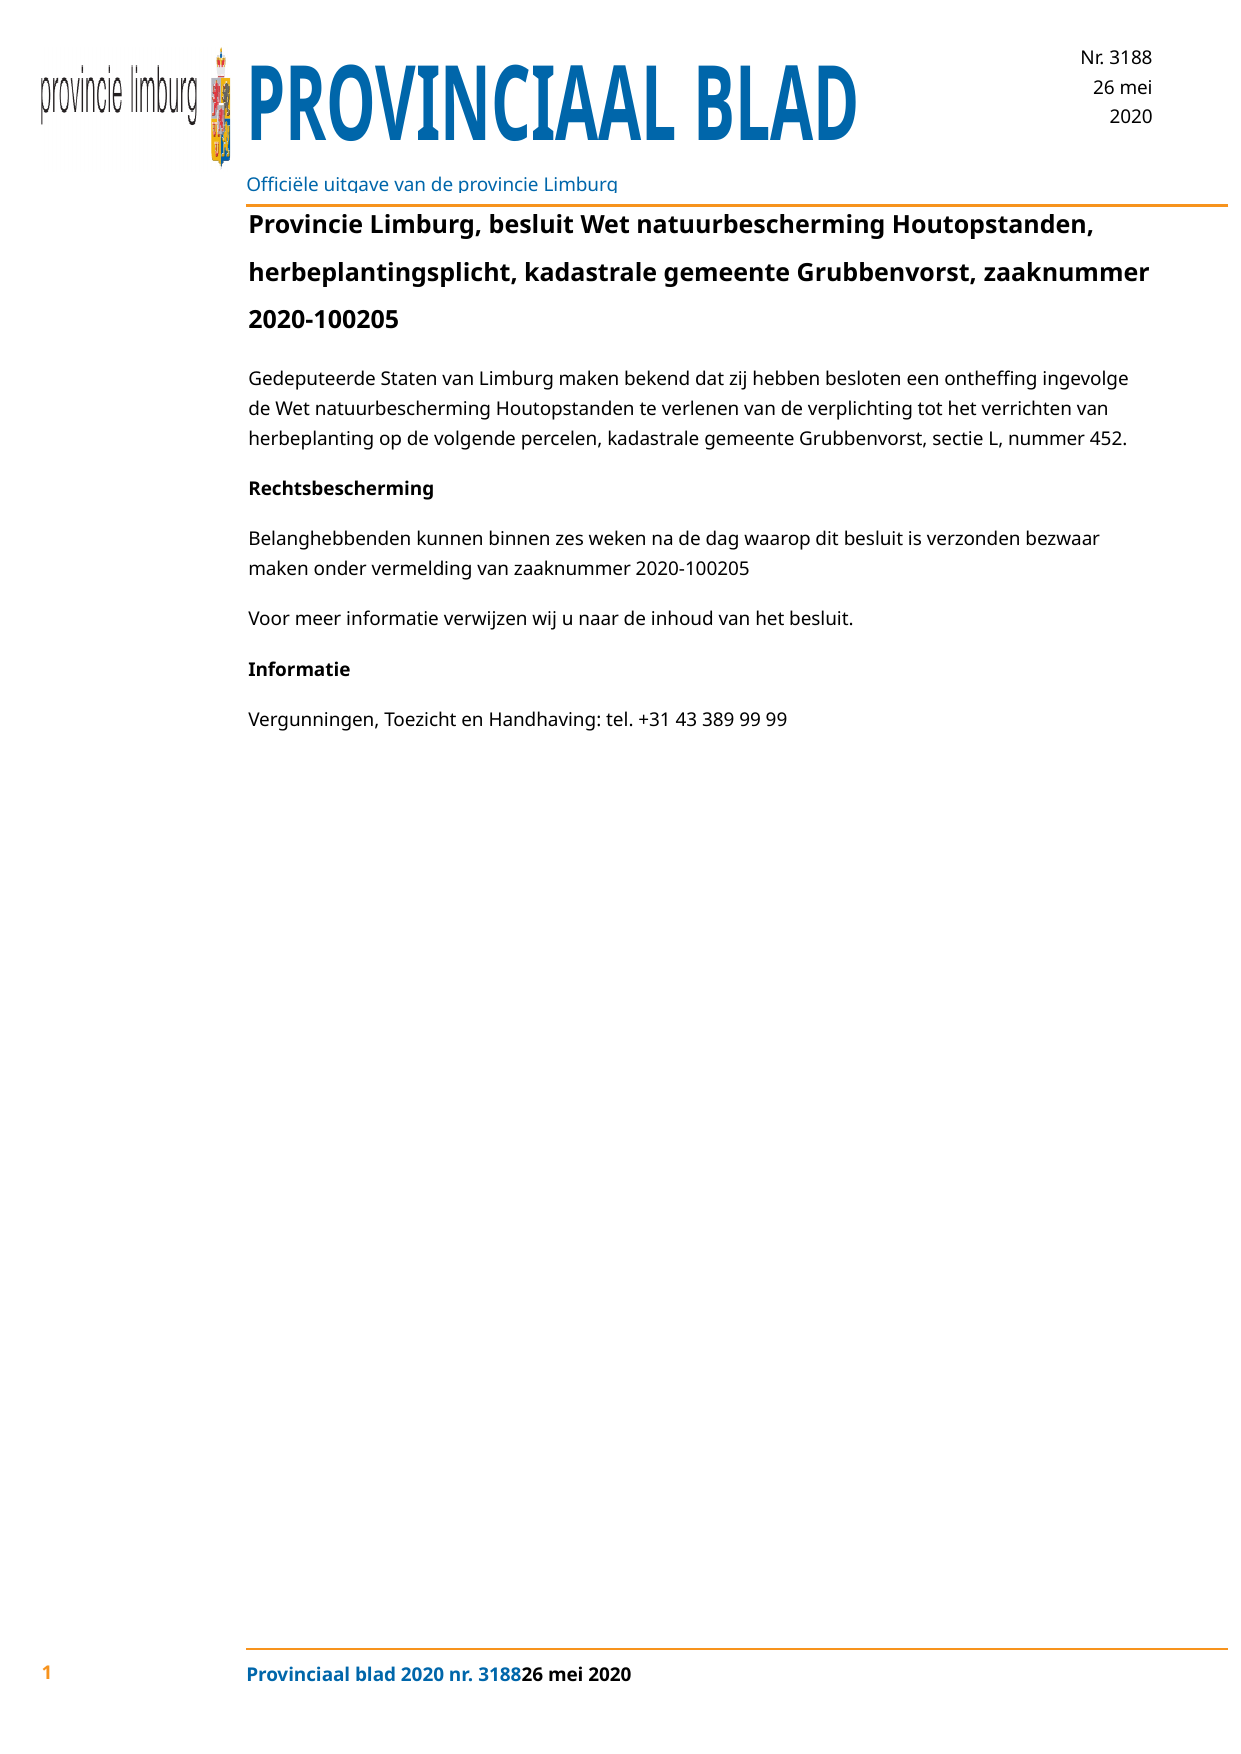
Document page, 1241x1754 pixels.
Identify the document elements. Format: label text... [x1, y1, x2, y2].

picture [41, 47, 231, 172]
text Belanghebbenden kunnen binnen zes weken na de dag waarop dit besluit is verzonden bezwaar maken onder vermelding van zaaknummer 2020-100205 [248, 526, 1152, 581]
text Gedeputeerde Staten van Limburg maken bekend dat zij hebben besloten een ontheffing ingevolge de Wet natuurbescherming Houtopstanden te verlenen van de verplichting tot het verrichten van herbeplanting op de volgende percelen, kadastrale gemeente Grubbenvorst, sectie L, nummer 452. [248, 366, 1152, 450]
text Provincie Limburg, besluit Wet natuurbescherming Houtopstanden, herbeplantingsplicht, kadastrale gemeente Grubbenvorst, zaaknummer 2020-100205 [248, 207, 1152, 336]
text Vergunningen, Toezicht en Handhaving: tel. +31 43 389 99 99 [248, 706, 1152, 732]
text Informatie [248, 656, 1152, 682]
text Voor meer informatie verwijzen wij u naar de inhoud van het besluit. [248, 606, 1152, 631]
text Rechtsbescherming [248, 475, 1152, 501]
